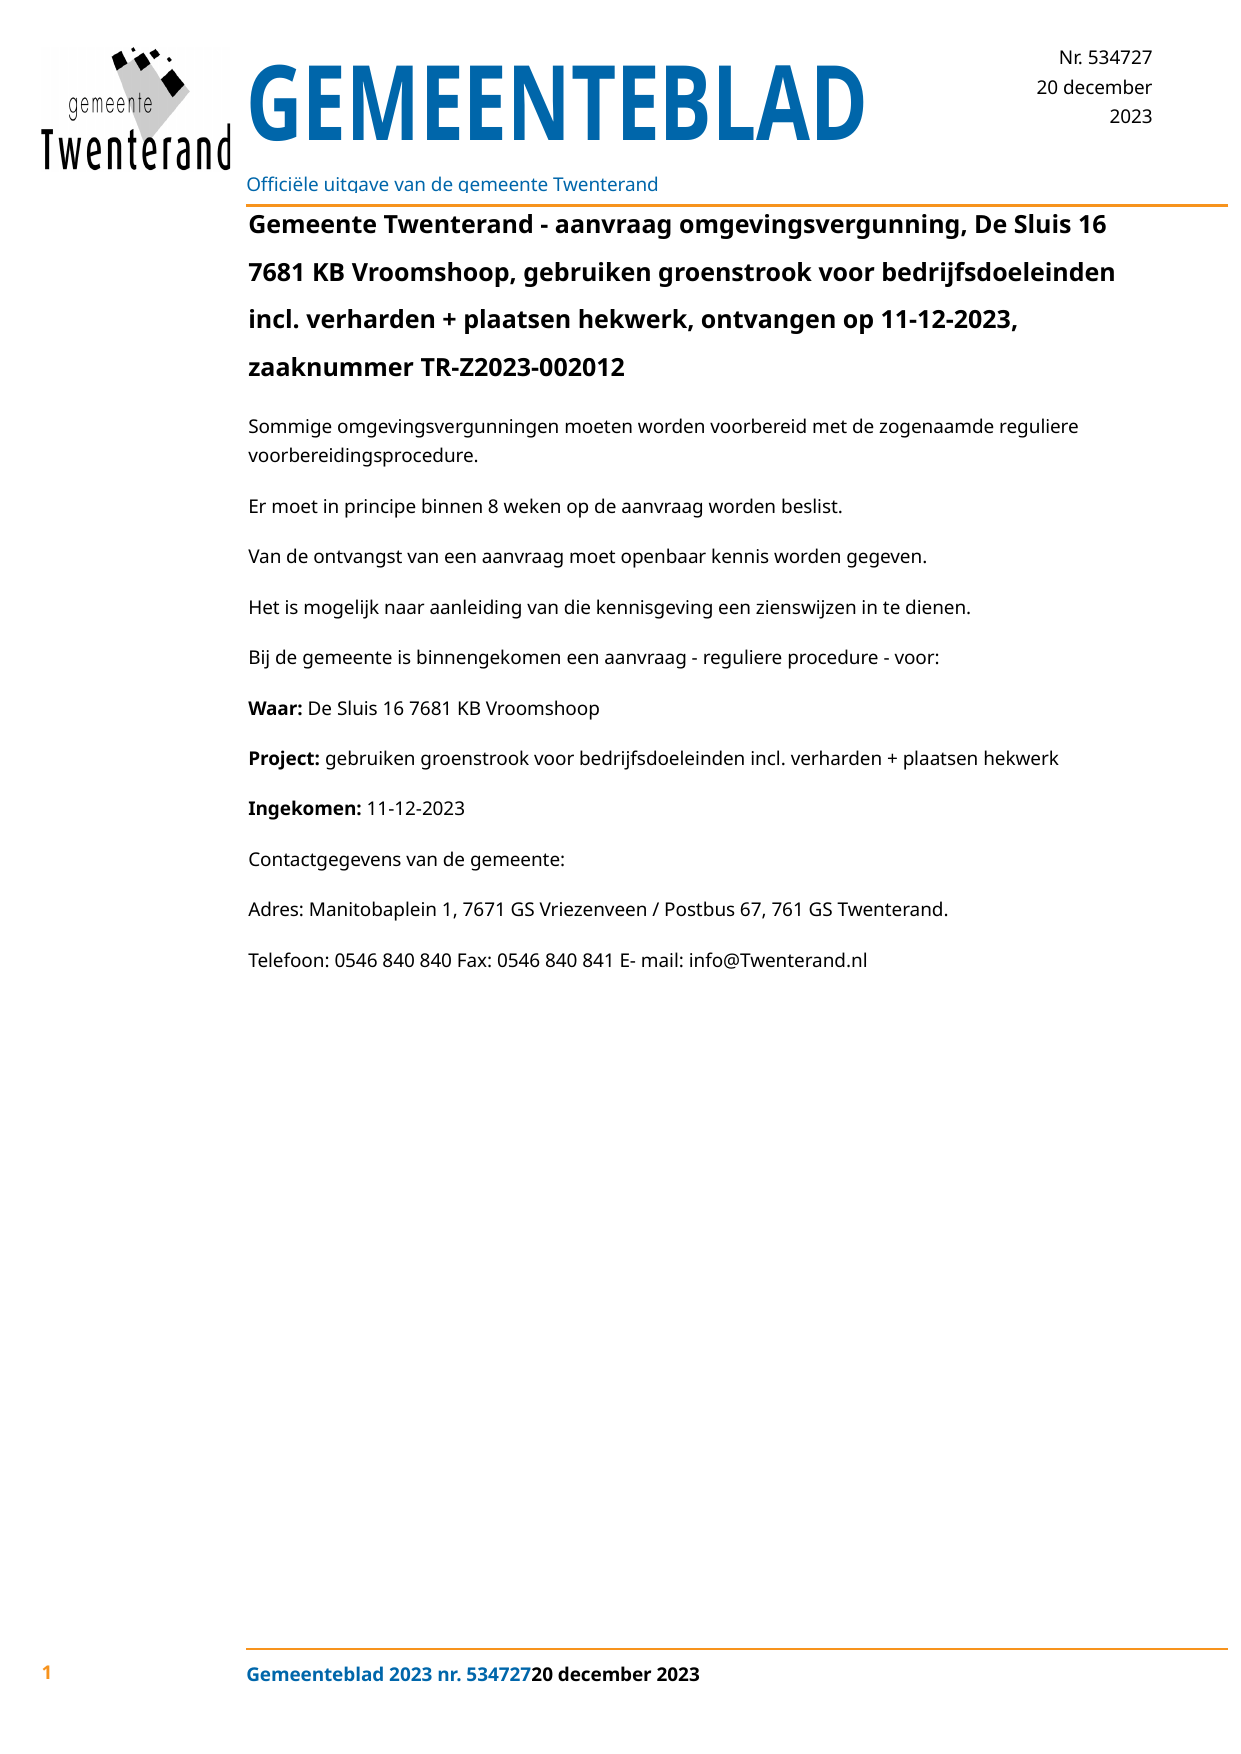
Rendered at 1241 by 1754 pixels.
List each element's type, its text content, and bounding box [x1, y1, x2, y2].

text Van de ontvangst van een aanvraag moet openbaar kennis worden gegeven. [248, 543, 1152, 569]
picture [41, 47, 231, 172]
text Gemeente Twenterand - aanvraag omgevingsvergunning, De Sluis 16 7681 KB Vroomshoop, gebruiken groenstrook voor bedrijfsdoeleinden incl. verharden + plaatsen hekwerk, ontvangen op 11-12-2023, zaaknummer TR-Z2023-002012 [248, 207, 1152, 384]
text Telefoon: 0546 840 840 Fax: 0546 840 841 E- mail: info@Twenterand.nl [248, 947, 1152, 973]
text Ingekomen: 11-12-2023 [248, 796, 1152, 821]
text Waar: De Sluis 16 7681 KB Vroomshoop [248, 695, 1152, 721]
text Adres: Manitobaplein 1, 7671 GS Vriezenveen / Postbus 67, 761 GS Twenterand. [248, 896, 1152, 922]
text Contactgegevens van de gemeente: [248, 846, 1152, 872]
text Project: gebruiken groenstrook voor bedrijfsdoeleinden incl. verharden + plaatsen hekwerk [248, 745, 1152, 771]
text Er moet in principe binnen 8 weken op de aanvraag worden beslist. [248, 493, 1152, 519]
text Het is mogelijk naar aanleiding van die kennisgeving een zienswijzen in te dienen. [248, 594, 1152, 620]
text Sommige omgevingsvergunningen moeten worden voorbereid met de zogenaamde reguliere voorbereidingsprocedure. [248, 413, 1152, 468]
text Bij de gemeente is binnengekomen een aanvraag - reguliere procedure - voor: [248, 644, 1152, 670]
